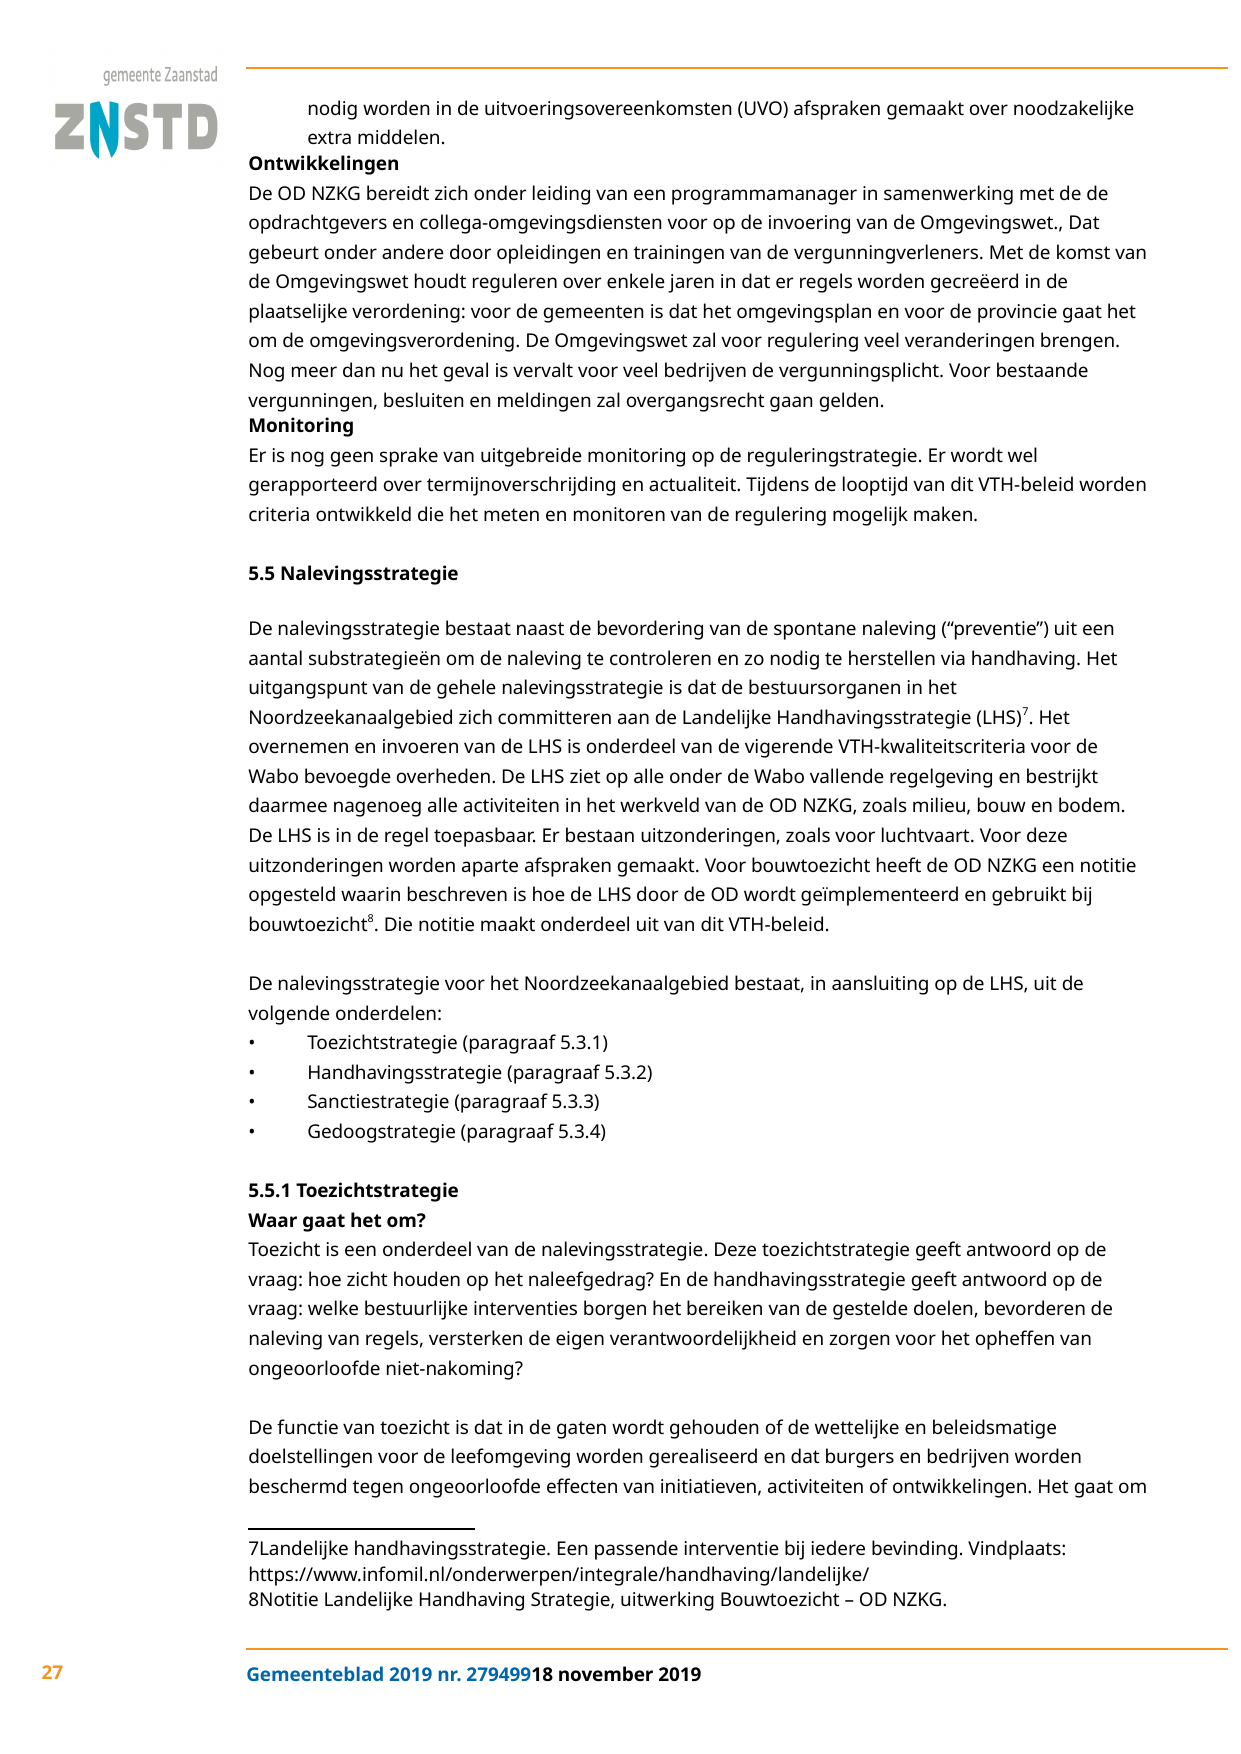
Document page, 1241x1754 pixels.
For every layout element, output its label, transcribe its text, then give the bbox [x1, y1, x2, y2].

text De nalevingsstrategie bestaat naast de bevordering van de spontane naleving (“preventie”) uit een aantal substrategieën om de naleving te controleren en zo nodig te herstellen via handhaving. Het uitgangspunt van de gehele nalevingsstrategie is dat de bestuursorganen in het Noordzeekanaalgebied zich committeren aan de Landelijke Handhavingsstrategie (LHS). Het overnemen en invoeren van de LHS is onderdeel van de vigerende VTH-kwaliteitscriteria voor de Wabo bevoegde overheden. De LHS ziet op alle onder de Wabo vallende regelgeving en bestrijkt daarmee nagenoeg alle activiteiten in het werkveld van de OD NZKG, zoals milieu, bouw en bodem. De LHS is in de regel toepasbaar. Er bestaan uitzonderingen, zoals voor luchtvaart. Voor deze uitzonderingen worden aparte afspraken gemaakt. Voor bouwtoezicht heeft de OD NZKG een notitie opgesteld waarin beschreven is hoe de LHS door de OD wordt geïmplementeerd en gebruikt bij bouwtoezicht. Die notitie maakt onderdeel uit van dit VTH-beleid. [248, 615, 1152, 937]
list Sanctiestrategie (paragraaf 5.3.3) [248, 1088, 1152, 1114]
text 5.5.1 Toezichtstrategie [248, 1177, 1152, 1203]
list Gedoogstrategie (paragraaf 5.3.4) [248, 1118, 1152, 1144]
table_cell nodig worden in de uitvoeringsovereenkomsten (UVO) afspraken gemaakt over noodzakelijke extra middelen. [248, 95, 1152, 150]
picture [41, 47, 231, 172]
list Toezichtstrategie (paragraaf 5.3.1) [248, 1029, 1152, 1055]
text 5.5 Nalevingsstrategie [248, 560, 1152, 586]
list Handhavingsstrategie (paragraaf 5.3.2) [248, 1059, 1152, 1084]
table_header Waar gaat het om? Toezicht is een onderdeel van de nalevingsstrategie. Deze toezichtstrategie geeft antwoord op de vraag: hoe zicht houden op het naleefgedrag? En de handhavingsstrategie geeft antwoord op de vraag: welke bestuurlijke interventies borgen het bereiken van de gestelde doelen, bevorderen de naleving van regels, versterken de eigen verantwoordelijkheid en zorgen voor het opheffen van ongeoorloofde niet-nakoming? De functie van toezicht is dat in de gaten wordt gehouden of de wettelijke en beleidsmatige doelstellingen voor de leefomgeving worden gerealiseerd en dat burgers en bedrijven worden beschermd tegen ongeoorloofde effecten van initiatieven, activiteiten of ontwikkelingen. Het gaat om [248, 1207, 1152, 1499]
text Landelijke handhavingsstrategie. Een passende interventie bij iedere bevinding. Vindplaats: https://www.infomil.nl/onderwerpen/integrale/handhaving/landelijke/ [248, 1535, 1152, 1586]
text De nalevingsstrategie voor het Noordzeekanaalgebied bestaat, in aansluiting op de LHS, uit de volgende onderdelen: [248, 970, 1152, 1025]
table_cell Ontwikkelingen De OD NZKG bereidt zich onder leiding van een programmamanager in samenwerking met de de opdrachtgevers en collega-omgevingsdiensten voor op de invoering van de Omgevingswet., Dat gebeurt onder andere door opleidingen en trainingen van de vergunningverleners. Met de komst van de Omgevingswet houdt reguleren over enkele jaren in dat er regels worden gecreëerd in de plaatselijke verordening: voor de gemeenten is dat het omgevingsplan en voor de provincie gaat het om de omgevingsverordening. De Omgevingswet zal voor regulering veel veranderingen brengen. Nog meer dan nu het geval is vervalt voor veel bedrijven de vergunningsplicht. Voor bestaande vergunningen, besluiten en meldingen zal overgangsrecht gaan gelden. [248, 150, 1152, 412]
text Notitie Landelijke Handhaving Strategie, uitwerking Bouwtoezicht – OD NZKG. [248, 1586, 1152, 1612]
table_cell Monitoring Er is nog geen sprake van uitgebreide monitoring op de reguleringstrategie. Er wordt wel gerapporteerd over termijnoverschrijding en actualiteit. Tijdens de looptijd van dit VTH-beleid worden criteria ontwikkeld die het meten en monitoren van de regulering mogelijk maken. [248, 413, 1152, 527]
